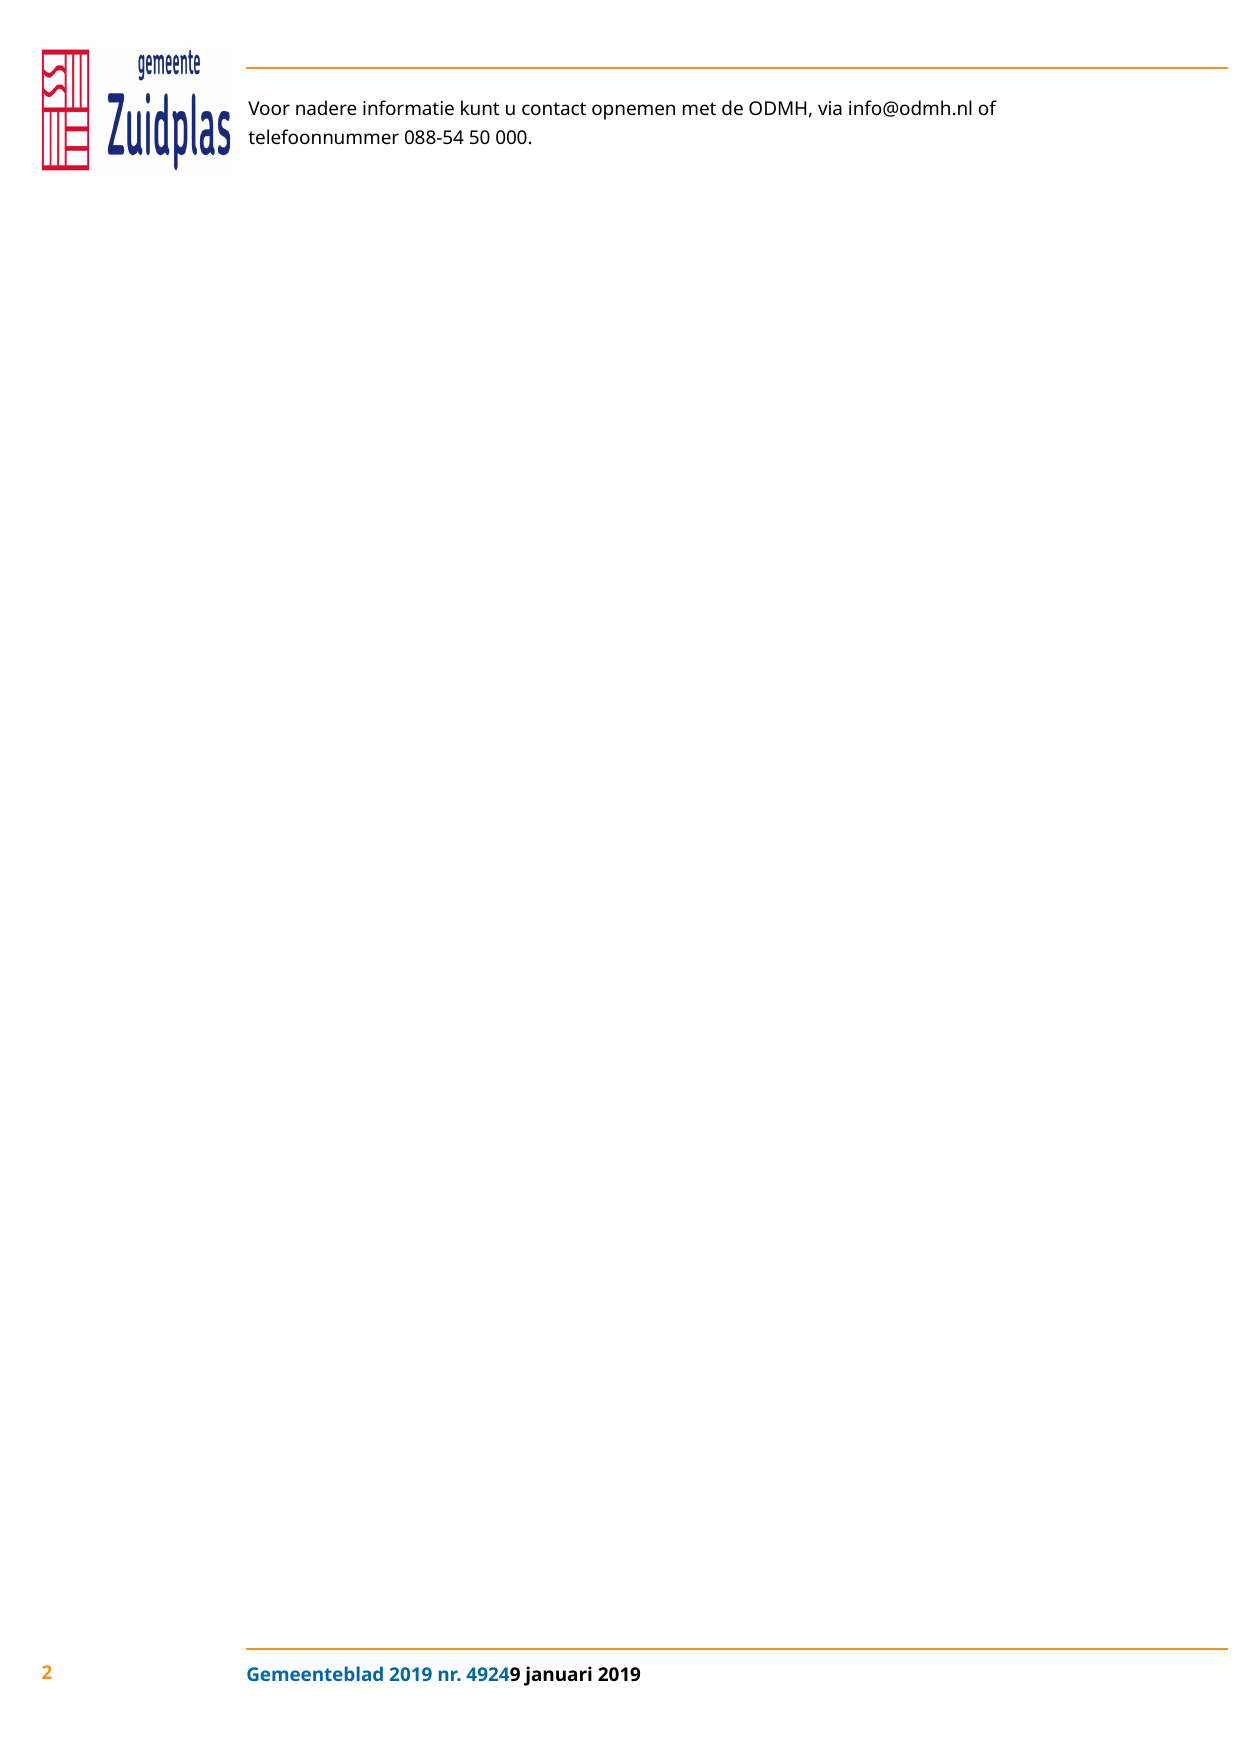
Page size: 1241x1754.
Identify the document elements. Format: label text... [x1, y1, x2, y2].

picture [41, 47, 231, 172]
text Voor nadere informatie kunt u contact opnemen met de ODMH, via info@odmh.nl of telefoonnummer 088-54 50 000. [248, 95, 1152, 150]
